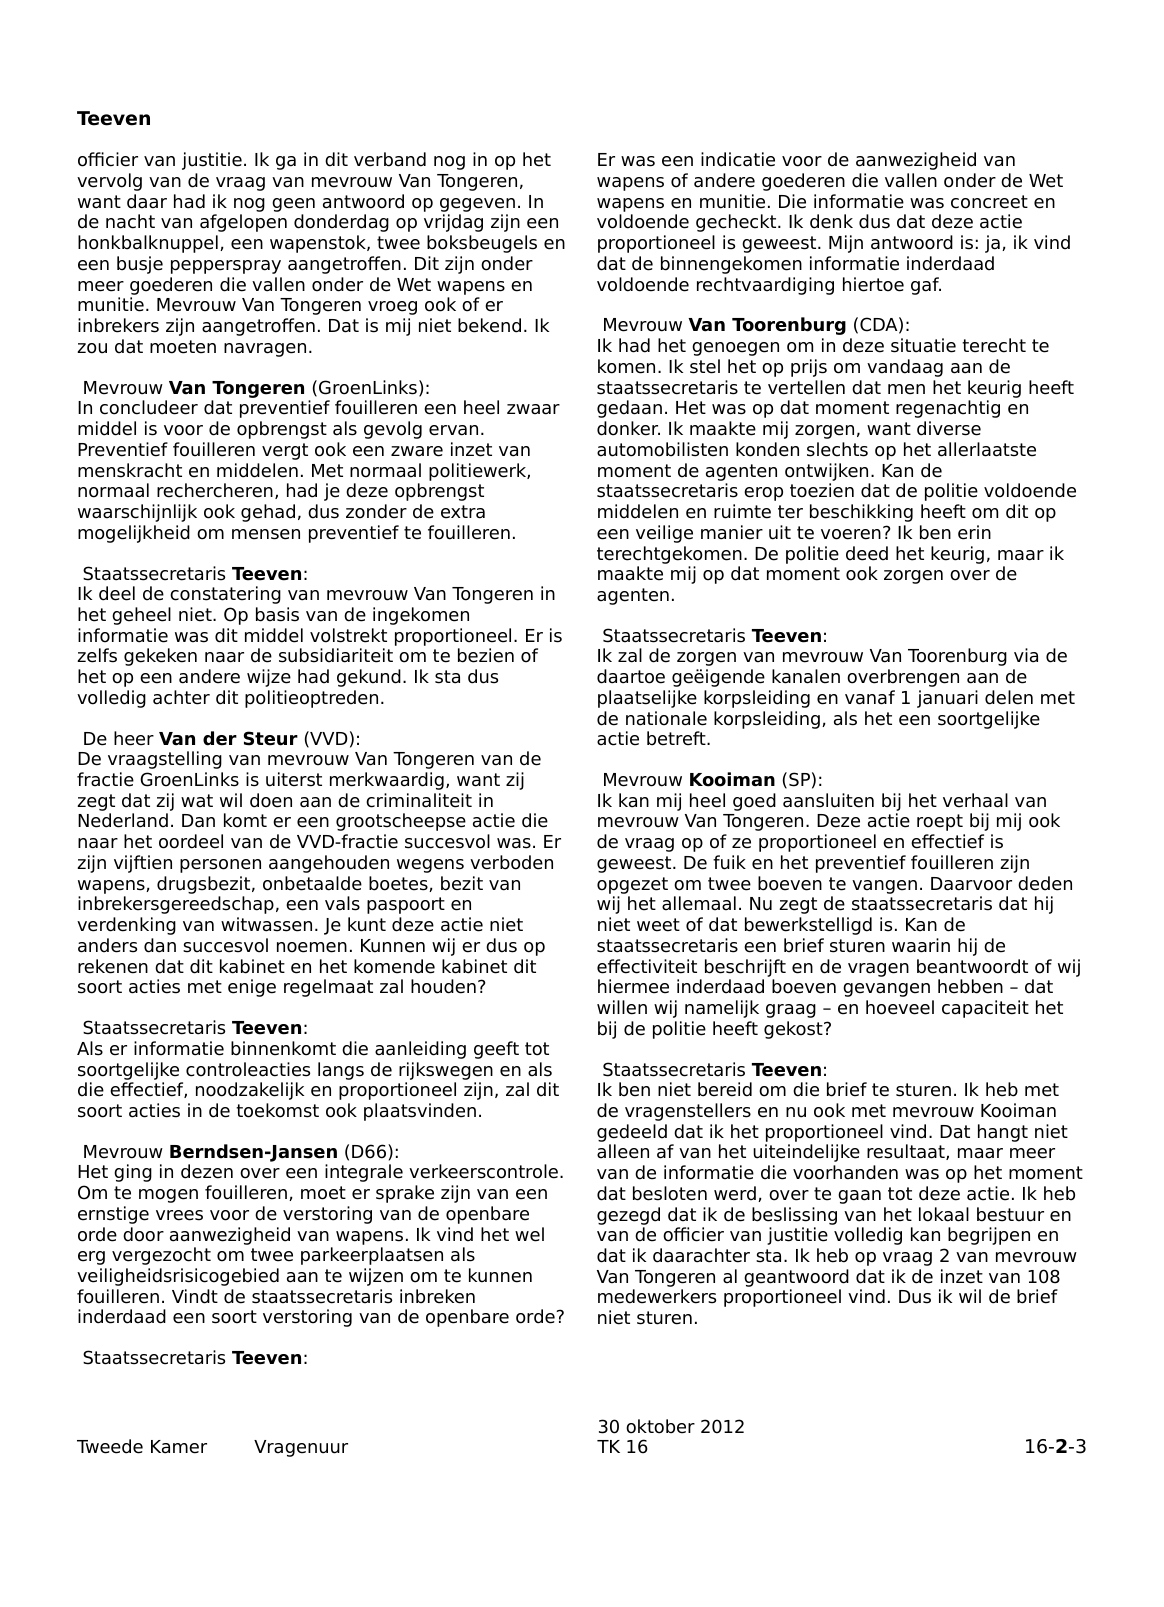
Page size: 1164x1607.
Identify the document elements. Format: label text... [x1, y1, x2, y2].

text Mevrouw Kooiman (SP): [596, 770, 1087, 791]
text officier van justitie. Ik ga in dit verband nog in op het vervolg van de vraag van mevrouw Van Tongeren, want daar had ik nog geen antwoord op gegeven. In de nacht van afgelopen donderdag op vrijdag zijn een honkbalknuppel, een wapenstok, twee boksbeugels en een busje pepperspray aangetroffen. Dit zijn onder meer goederen die vallen onder de Wet wapens en munitie. Mevrouw Van Tongeren vroeg ook of er inbrekers zijn aangetroffen. Dat is mij niet bekend. Ik zou dat moeten navragen. [77, 150, 567, 357]
text De heer Van der Steur (VVD): [77, 728, 567, 749]
text Mevrouw Berndsen-Jansen (D66): [77, 1142, 567, 1162]
text Er was een indicatie voor de aanwezigheid van wapens of andere goederen die vallen onder de Wet wapens en munitie. Die informatie was concreet en voldoende gecheckt. Ik denk dus dat deze actie proportioneel is geweest. Mijn antwoord is: ja, ik vind dat de binnengekomen informatie inderdaad voldoende rechtvaardiging hiertoe gaf. [596, 150, 1087, 295]
text Staatssecretaris Teeven: [77, 563, 567, 584]
text Staatssecretaris Teeven: [596, 1059, 1087, 1080]
text Ik deel de constatering van mevrouw Van Tongeren in het geheel niet. Op basis van de ingekomen informatie was dit middel volstrekt proportioneel. Er is zelfs gekeken naar de subsidiariteit om te bezien of het op een andere wijze had gekund. Ik sta dus volledig achter dit politieoptreden. [77, 584, 567, 708]
text Staatssecretaris Teeven: [77, 1018, 567, 1039]
text Ik had het genoegen om in deze situatie terecht te komen. Ik stel het op prijs om vandaag aan de staatssecretaris te vertellen dat men het keurig heeft gedaan. Het was op dat moment regenachtig en donker. Ik maakte mij zorgen, want diverse automobilisten konden slechts op het allerlaatste moment de agenten ontwijken. Kan de staatssecretaris erop toezien dat de politie voldoende middelen en ruimte ter beschikking heeft om dit op een veilige manier uit te voeren? Ik ben erin terechtgekomen. De politie deed het keurig, maar ik maakte mij op dat moment ook zorgen over de agenten. [596, 336, 1087, 606]
text Ik zal de zorgen van mevrouw Van Toorenburg via de daartoe geëigende kanalen overbrengen aan de plaatselijke korpsleiding en vanaf 1 januari delen met de nationale korpsleiding, als het een soortgelijke actie betreft. [596, 646, 1087, 750]
text De vraagstelling van mevrouw Van Tongeren van de fractie GroenLinks is uiterst merkwaardig, want zij zegt dat zij wat wil doen aan de criminaliteit in Nederland. Dan komt er een grootscheepse actie die naar het oordeel van de VVD-fractie succesvol was. Er zijn vijftien personen aangehouden wegens verboden wapens, drugsbezit, onbetaalde boetes, bezit van inbrekersgereedschap, een vals paspoort en verdenking van witwassen. Je kunt deze actie niet anders dan succesvol noemen. Kunnen wij er dus op rekenen dat dit kabinet en het komende kabinet dit soort acties met enige regelmaat zal houden? [77, 749, 567, 998]
text Mevrouw Van Toorenburg (CDA): [596, 315, 1087, 336]
text Als er informatie binnenkomt die aanleiding geeft tot soortgelijke controleacties langs de rijkswegen en als die effectief, noodzakelijk en proportioneel zijn, zal dit soort acties in de toekomst ook plaatsvinden. [77, 1039, 567, 1122]
text Het ging in dezen over een integrale verkeerscontrole. Om te mogen fouilleren, moet er sprake zijn van een ernstige vrees voor de verstoring van de openbare orde door aanwezigheid van wapens. Ik vind het wel erg vergezocht om twee parkeerplaatsen als veiligheidsrisicogebied aan te wijzen om te kunnen fouilleren. Vindt de staatssecretaris inbreken inderdaad een soort verstoring van de openbare orde? [77, 1162, 567, 1328]
text Staatssecretaris Teeven: [77, 1348, 567, 1369]
text Staatssecretaris Teeven: [596, 626, 1087, 646]
text Ik kan mij heel goed aansluiten bij het verhaal van mevrouw Van Tongeren. Deze actie roept bij mij ook de vraag op of ze proportioneel en effectief is geweest. De fuik en het preventief fouilleren zijn opgezet om twee boeven te vangen. Daarvoor deden wij het allemaal. Nu zegt de staatssecretaris dat hij niet weet of dat bewerkstelligd is. Kan de staatssecretaris een brief sturen waarin hij de effectiviteit beschrijft en de vragen beantwoordt of wij hiermee inderdaad boeven gevangen hebben – dat willen wij namelijk graag – en hoeveel capaciteit het bij de politie heeft gekost? [596, 791, 1087, 1039]
text Ik ben niet bereid om die brief te sturen. Ik heb met de vragenstellers en nu ook met mevrouw Kooiman gedeeld dat ik het proportioneel vind. Dat hangt niet alleen af van het uiteindelijke resultaat, maar meer van de informatie die voorhanden was op het moment dat besloten werd, over te gaan tot deze actie. Ik heb gezegd dat ik de beslissing van het lokaal bestuur en van de officier van justitie volledig kan begrijpen en dat ik daarachter sta. Ik heb op vraag 2 van mevrouw Van Tongeren al geantwoord dat ik de inzet van 108 medewerkers proportioneel vind. Dus ik wil de brief niet sturen. [596, 1080, 1087, 1329]
text Mevrouw Van Tongeren (GroenLinks): [77, 377, 567, 398]
text In concludeer dat preventief fouilleren een heel zwaar middel is voor de opbrengst als gevolg ervan. Preventief fouilleren vergt ook een zware inzet van menskracht en middelen. Met normaal politiewerk, normaal rechercheren, had je deze opbrengst waarschijnlijk ook gehad, dus zonder de extra mogelijkheid om mensen preventief te fouilleren. [77, 398, 567, 543]
